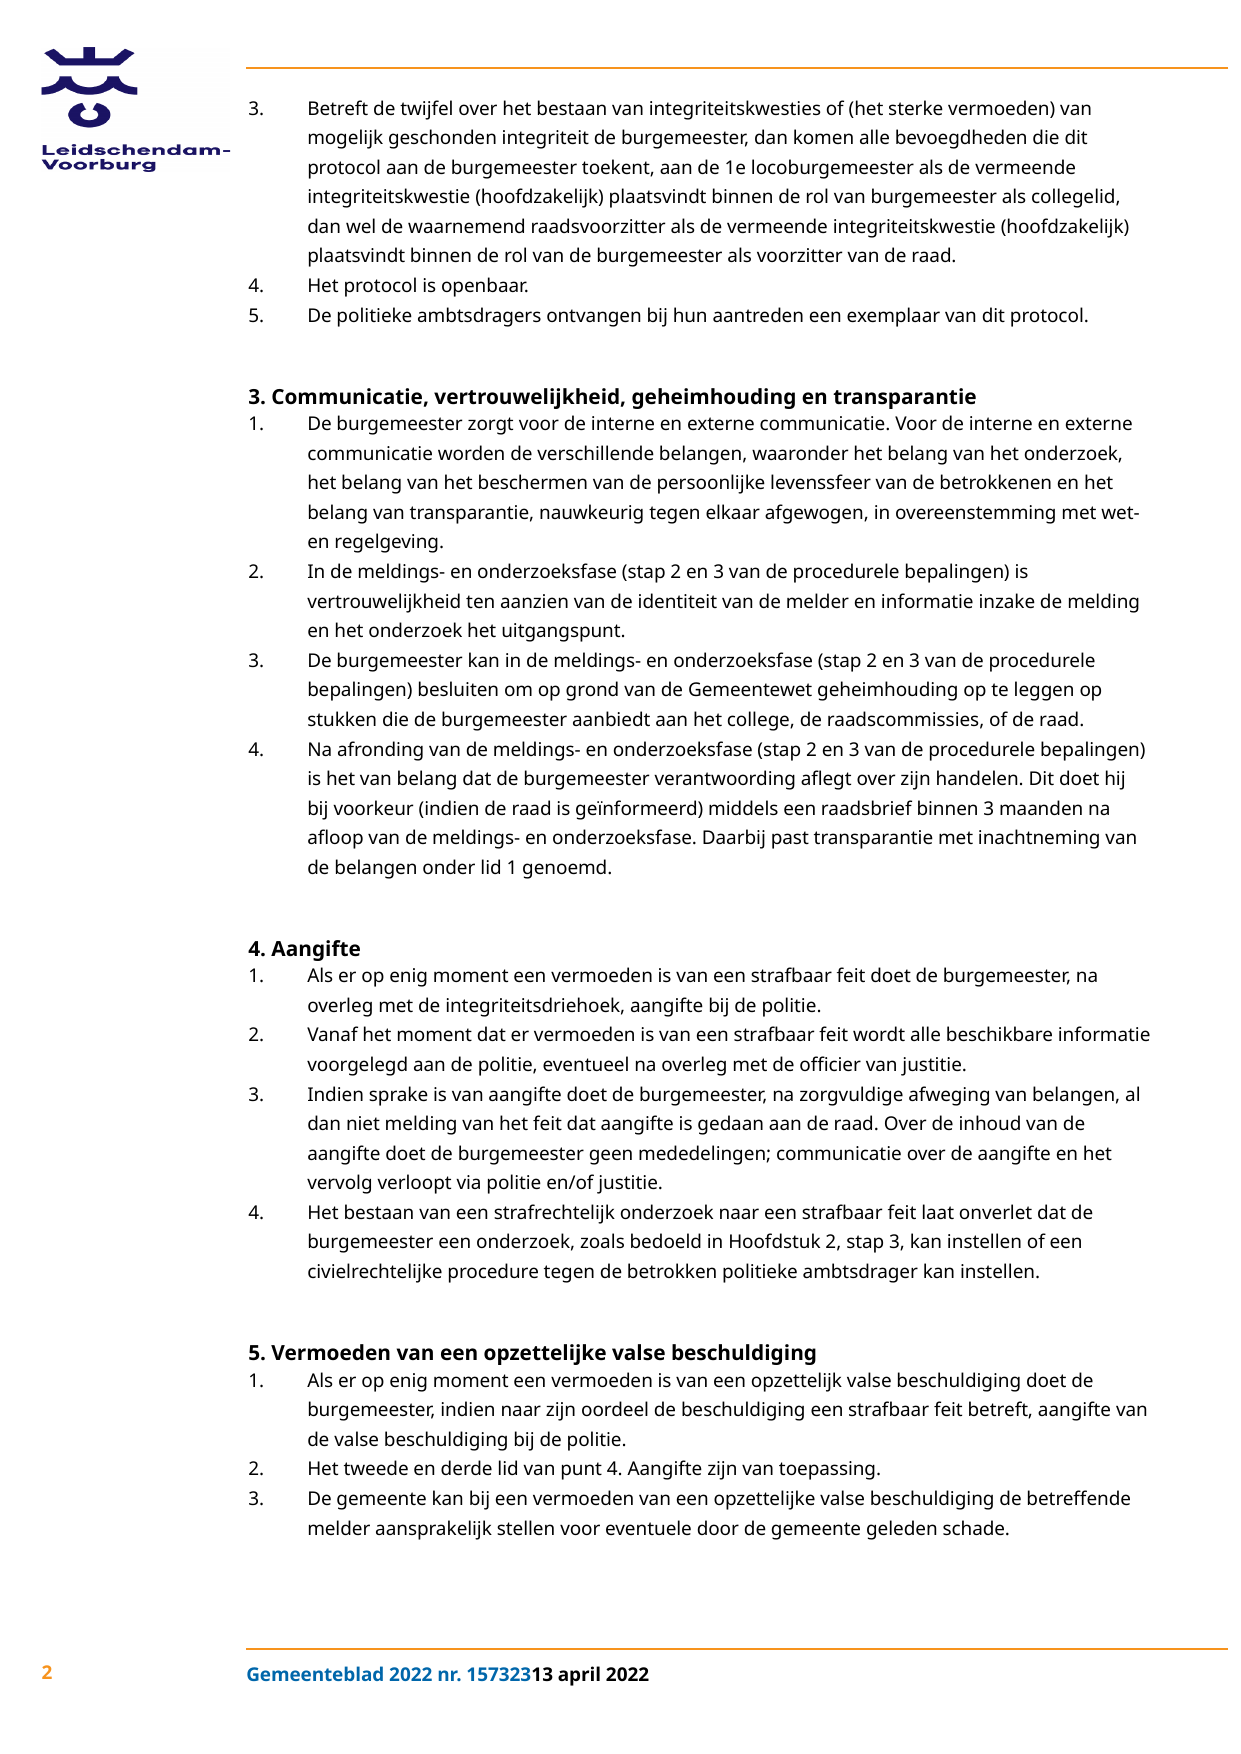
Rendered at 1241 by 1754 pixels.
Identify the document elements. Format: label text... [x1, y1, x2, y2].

list De gemeente kan bij een vermoeden van een opzettelijke valse beschuldiging de betreffende melder aansprakelijk stellen voor eventuele door de gemeente geleden schade. [248, 1485, 1152, 1540]
text 3. Communicatie, vertrouwelijkheid, geheimhouding en transparantie [248, 382, 1152, 410]
list Als er op enig moment een vermoeden is van een opzettelijk valse beschuldiging doet de burgemeester, indien naar zijn oordeel de beschuldiging een strafbaar feit betreft, aangifte van de valse beschuldiging bij de politie. [248, 1367, 1152, 1452]
list Het bestaan van een strafrechtelijk onderzoek naar een strafbaar feit laat onverlet dat de burgemeester een onderzoek, zoals bedoeld in Hoofdstuk 2, stap 3, kan instellen of een civielrechtelijke procedure tegen de betrokken politieke ambtsdrager kan instellen. [248, 1199, 1152, 1284]
list Vanaf het moment dat er vermoeden is van een strafbaar feit wordt alle beschikbare informatie voorgelegd aan de politie, eventueel na overleg met de officier van justitie. [248, 1022, 1152, 1077]
text 4. Aangifte [248, 934, 1152, 962]
list Als er op enig moment een vermoeden is van een strafbaar feit doet de burgemeester, na overleg met de integriteitsdriehoek, aangifte bij de politie. [248, 962, 1152, 1018]
picture [41, 47, 231, 172]
list Het tweede en derde lid van punt 4. Aangifte zijn van toepassing. [248, 1456, 1152, 1481]
text 5. Vermoeden van een opzettelijke valse beschuldiging [248, 1338, 1152, 1367]
list In de meldings- en onderzoeksfase (stap 2 en 3 van de procedurele bepalingen) is vertrouwelijkheid ten aanzien van de identiteit van de melder en informatie inzake de melding en het onderzoek het uitgangspunt. [248, 558, 1152, 643]
list De politieke ambtsdragers ontvangen bij hun aantreden een exemplaar van dit protocol. [248, 302, 1152, 328]
list Het protocol is openbaar. [248, 272, 1152, 298]
list De burgemeester kan in de meldings- en onderzoeksfase (stap 2 en 3 van de procedurele bepalingen) besluiten om op grond van de Gemeentewet geheimhouding op te leggen op stukken die de burgemeester aanbiedt aan het college, de raadscommissies, of de raad. [248, 647, 1152, 732]
list De burgemeester zorgt voor de interne en externe communicatie. Voor de interne en externe communicatie worden de verschillende belangen, waaronder het belang van het onderzoek, het belang van het beschermen van de persoonlijke levenssfeer van de betrokkenen en het belang van transparantie, nauwkeurig tegen elkaar afgewogen, in overeenstemming met wet- en regelgeving. [248, 410, 1152, 554]
list Indien sprake is van aangifte doet de burgemeester, na zorgvuldige afweging van belangen, al dan niet melding van het feit dat aangifte is gedaan aan de raad. Over de inhoud van de aangifte doet de burgemeester geen mededelingen; communicatie over de aangifte en het vervolg verloopt via politie en/of justitie. [248, 1081, 1152, 1195]
list Betreft de twijfel over het bestaan van integriteitskwesties of (het sterke vermoeden) van mogelijk geschonden integriteit de burgemeester, dan komen alle bevoegdheden die dit protocol aan de burgemeester toekent, aan de 1e locoburgemeester als de vermeende integriteitskwestie (hoofdzakelijk) plaatsvindt binnen de rol van burgemeester als collegelid, dan wel de waarnemend raadsvoorzitter als de vermeende integriteitskwestie (hoofdzakelijk) plaatsvindt binnen de rol van de burgemeester als voorzitter van de raad. [248, 95, 1152, 268]
list Na afronding van de meldings- en onderzoeksfase (stap 2 en 3 van de procedurele bepalingen) is het van belang dat de burgemeester verantwoording aflegt over zijn handelen. Dit doet hij bij voorkeur (indien de raad is geïnformeerd) middels een raadsbrief binnen 3 maanden na afloop van de meldings- en onderzoeksfase. Daarbij past transparantie met inachtneming van de belangen onder lid 1 genoemd. [248, 736, 1152, 880]
